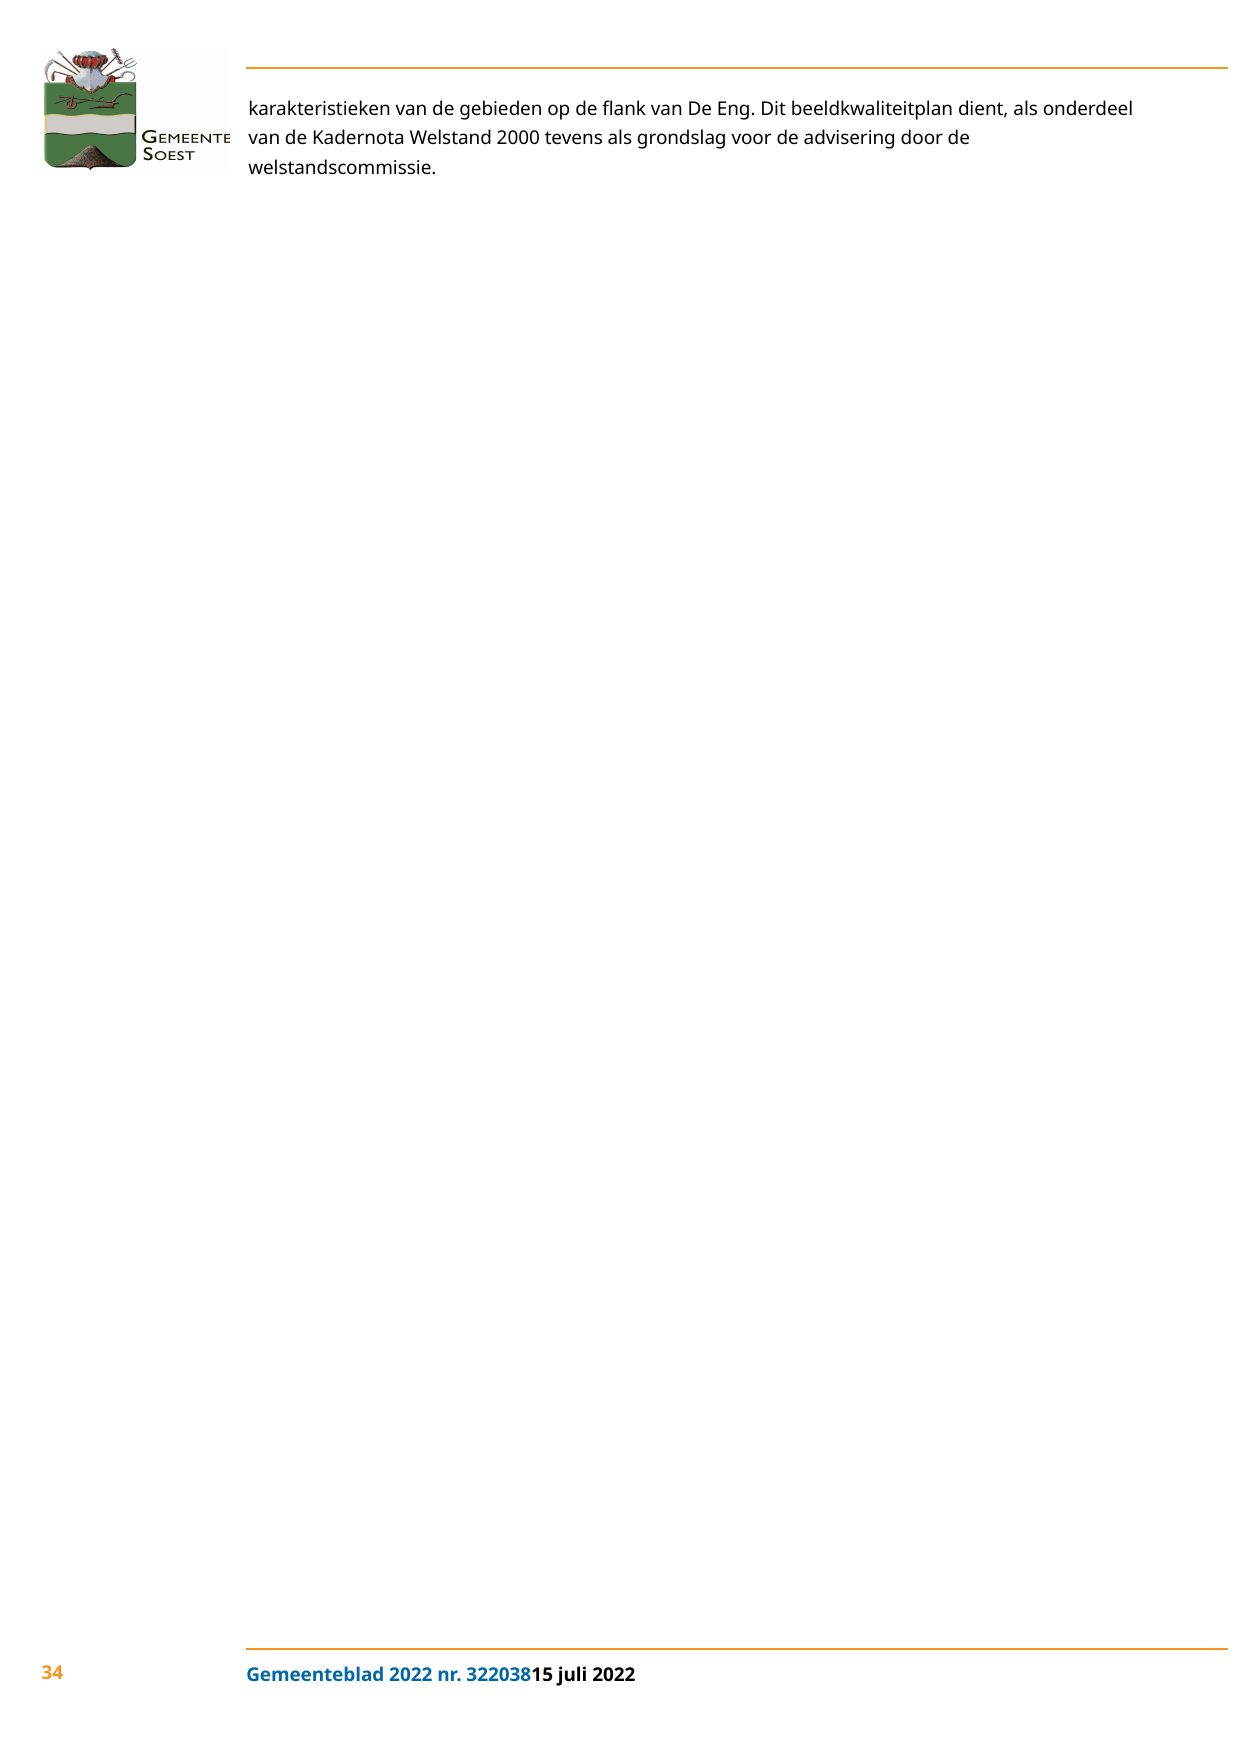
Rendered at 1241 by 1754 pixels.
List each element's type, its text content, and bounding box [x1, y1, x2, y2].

picture [41, 47, 231, 172]
text karakteristieken van de gebieden op de flank van De Eng. Dit beeldkwaliteitplan dient, als onderdeel van de Kadernota Welstand 2000 tevens als grondslag voor de advisering door de welstandscommissie. [248, 95, 1152, 180]
